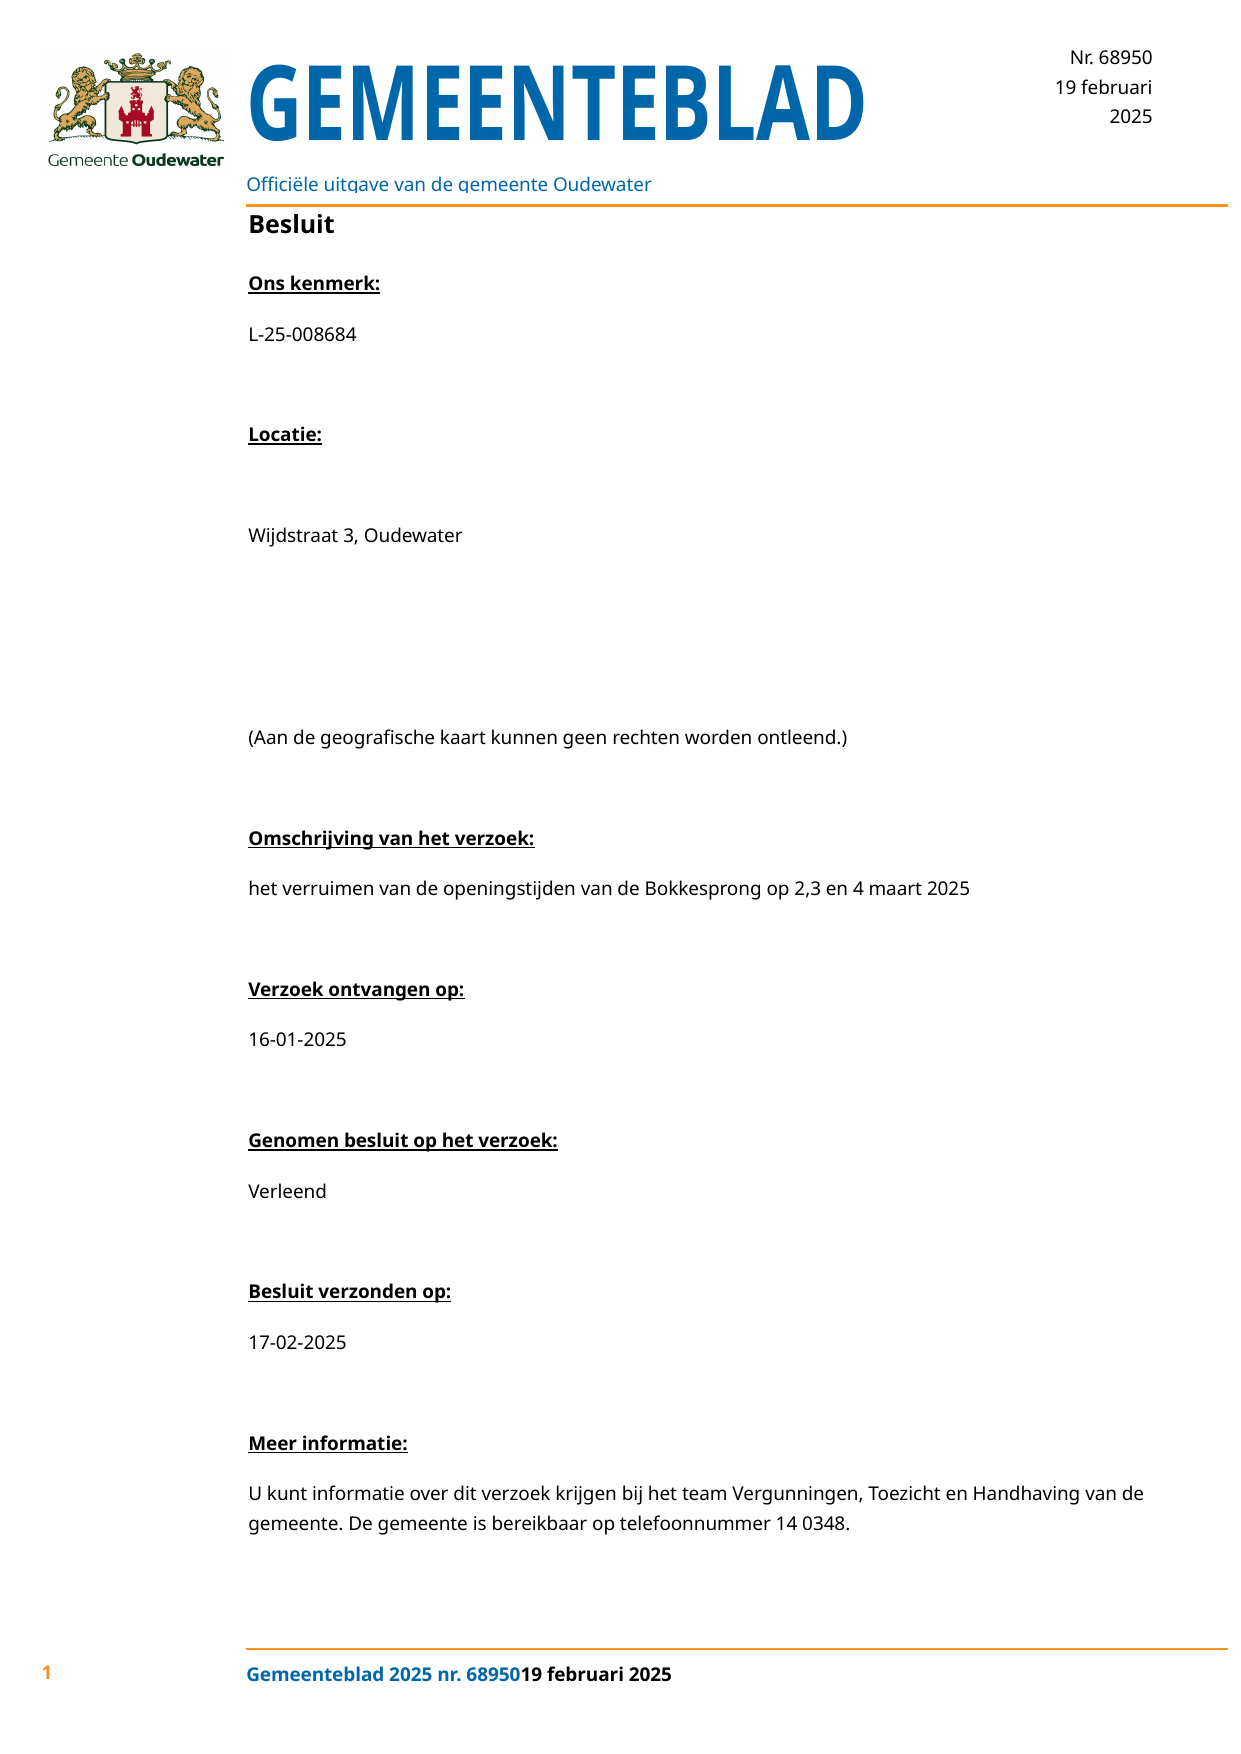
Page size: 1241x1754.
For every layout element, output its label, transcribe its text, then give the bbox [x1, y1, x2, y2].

text Verleend [248, 1178, 1152, 1203]
text Genomen besluit op het verzoek: [248, 1127, 1152, 1153]
text Locatie: [248, 422, 1152, 447]
text 17-02-2025 [248, 1329, 1152, 1355]
text het verruimen van de openingstijden van de Bokkesprong op 2,3 en 4 maart 2025 [248, 875, 1152, 901]
picture [41, 47, 231, 172]
text Verzoek ontvangen op: [248, 976, 1152, 1002]
text Omschrijving van het verzoek: [248, 825, 1152, 851]
text Meer informatie: [248, 1430, 1152, 1456]
text Besluit [248, 207, 1152, 241]
text 16-01-2025 [248, 1027, 1152, 1052]
text U kunt informatie over dit verzoek krijgen bij het team Vergunningen, Toezicht en Handhaving van de gemeente. De gemeente is bereikbaar op telefoonnummer 14 0348. [248, 1480, 1152, 1536]
text Ons kenmerk: [248, 270, 1152, 296]
text (Aan de geografische kaart kunnen geen rechten worden ontleend.) [248, 724, 1152, 750]
text L-25-008684 [248, 321, 1152, 346]
text Besluit verzonden op: [248, 1279, 1152, 1304]
text Wijdstraat 3, Oudewater [248, 522, 1152, 548]
